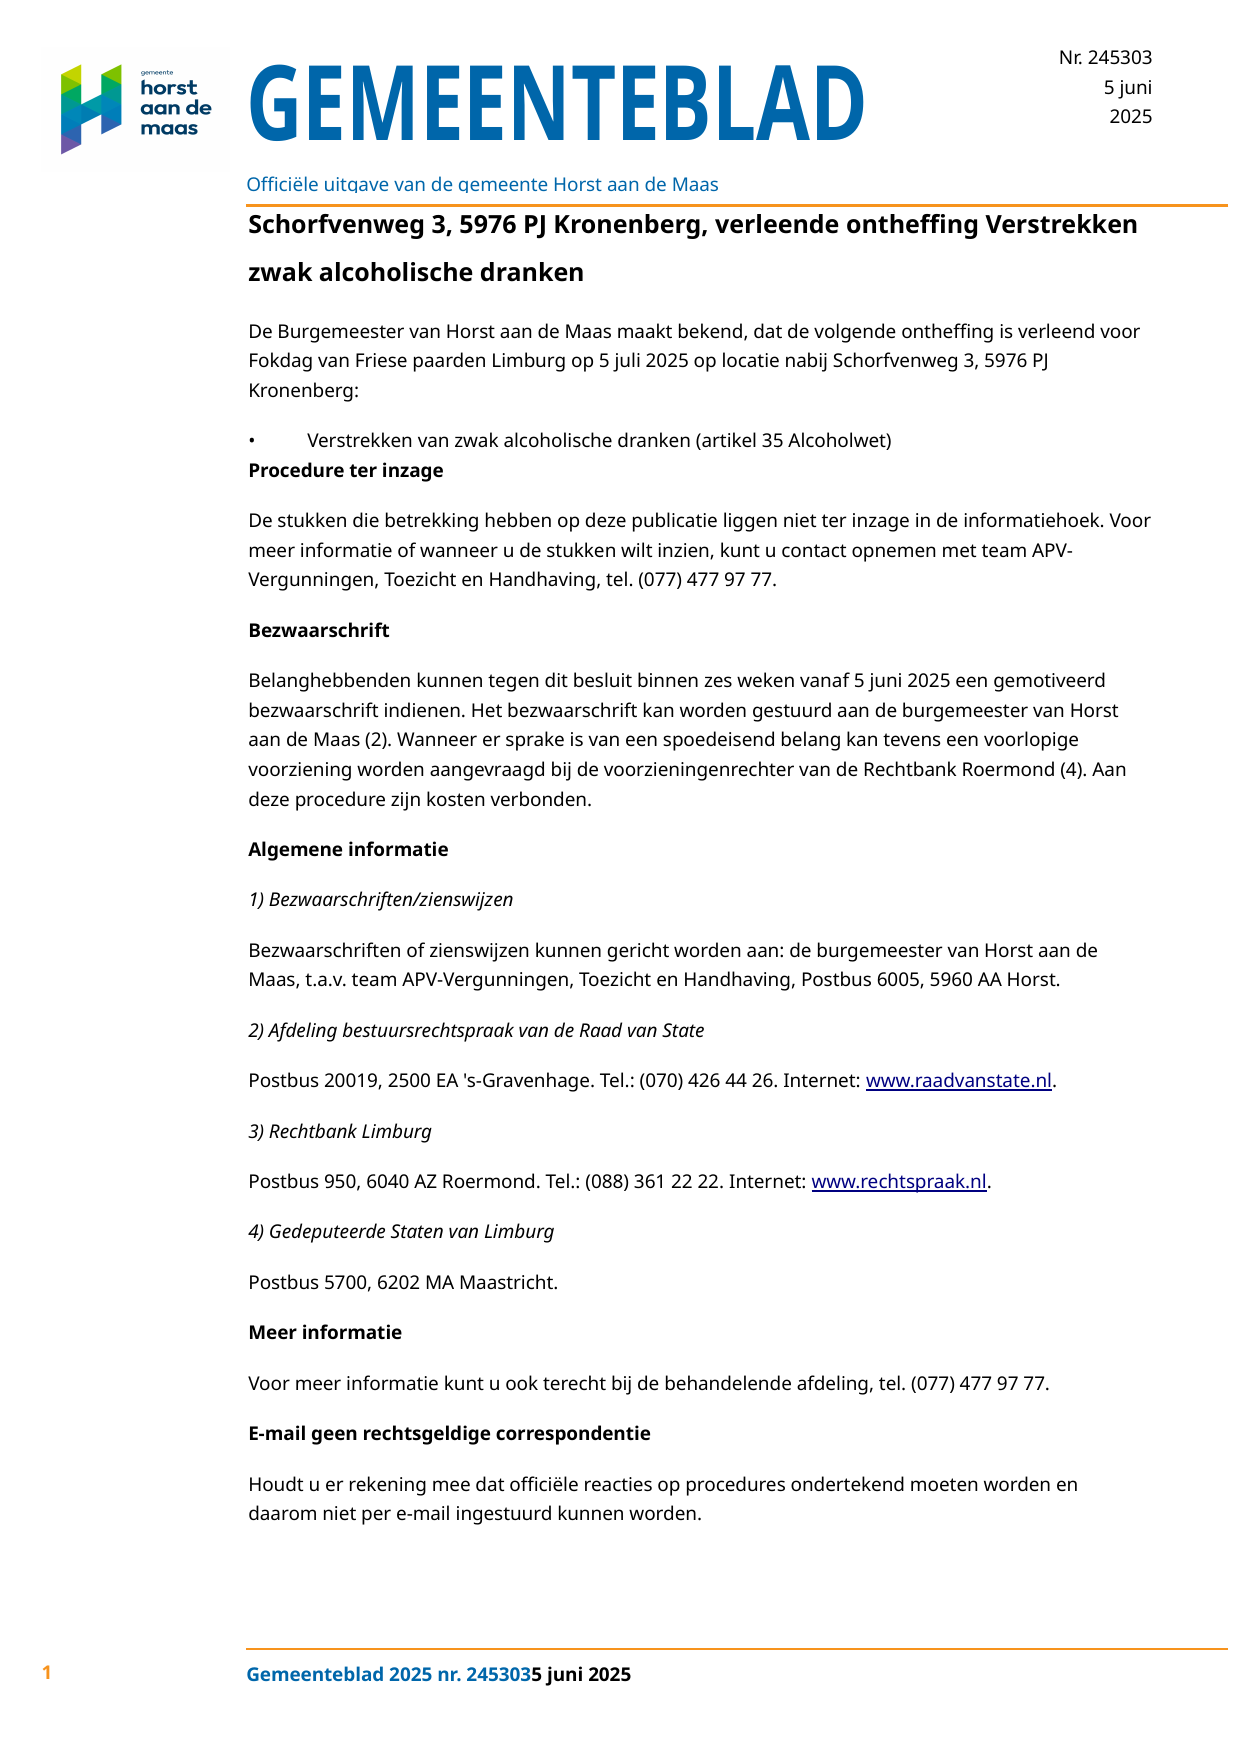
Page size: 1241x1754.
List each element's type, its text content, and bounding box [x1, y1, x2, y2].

text Bezwaarschriften of zienswijzen kunnen gericht worden aan: de burgemeester van Horst aan de Maas, t.a.v. team APV-Vergunningen, Toezicht en Handhaving, Postbus 6005, 5960 AA Horst. [248, 937, 1152, 992]
text Houdt u er rekening mee dat officiële reacties op procedures ondertekend moeten worden en daarom niet per e-mail ingestuurd kunnen worden. [248, 1471, 1152, 1526]
text Postbus 5700, 6202 MA Maastricht. [248, 1269, 1152, 1295]
text 1) Bezwaarschriften/zienswijzen [248, 887, 1152, 912]
text 3) Rechtbank Limburg [248, 1118, 1152, 1144]
text 4) Gedeputeerde Staten van Limburg [248, 1219, 1152, 1244]
text E-mail geen rechtsgeldige correspondentie [248, 1420, 1152, 1446]
text De stukken die betrekking hebben op deze publicatie liggen niet ter inzage in de informatiehoek. Voor meer informatie of wanneer u de stukken wilt inzien, kunt u contact opnemen met team APV-Vergunningen, Toezicht en Handhaving, tel. (077) 477 97 77. [248, 507, 1152, 592]
list Verstrekken van zwak alcoholische dranken (artikel 35 Alcoholwet) [248, 427, 1152, 453]
text Meer informatie [248, 1319, 1152, 1345]
text 2) Afdeling bestuursrechtspraak van de Raad van State [248, 1017, 1152, 1043]
text Belanghebbenden kunnen tegen dit besluit binnen zes weken vanaf 5 juni 2025 een gemotiveerd bezwaarschrift indienen. Het bezwaarschrift kan worden gestuurd aan de burgemeester van Horst aan de Maas (2). Wanneer er sprake is van een spoedeisend belang kan tevens een voorlopige voorziening worden aangevraagd bij de voorzieningenrechter van de Rechtbank Roermond (4). Aan deze procedure zijn kosten verbonden. [248, 667, 1152, 812]
text Postbus 20019, 2500 EA 's-Gravenhage. Tel.: (070) 426 44 26. Internet: www.raadvanstate.nl. [248, 1067, 1152, 1093]
text Voor meer informatie kunt u ook terecht bij de behandelende afdeling, tel. (077) 477 97 77. [248, 1370, 1152, 1396]
text Algemene informatie [248, 836, 1152, 862]
text Postbus 950, 6040 AZ Roermond. Tel.: (088) 361 22 22. Internet: www.rechtspraak.nl. [248, 1168, 1152, 1194]
text Bezwaarschrift [248, 617, 1152, 643]
text Schorfvenweg 3, 5976 PJ Kronenberg, verleende ontheffing Verstrekken zwak alcoholische dranken [248, 207, 1152, 288]
text De Burgemeester van Horst aan de Maas maakt bekend, dat de volgende ontheffing is verleend voor Fokdag van Friese paarden Limburg op 5 juli 2025 op locatie nabij Schorfvenweg 3, 5976 PJ Kronenberg: [248, 318, 1152, 403]
text Procedure ter inzage [248, 457, 1152, 483]
picture [41, 47, 231, 172]
